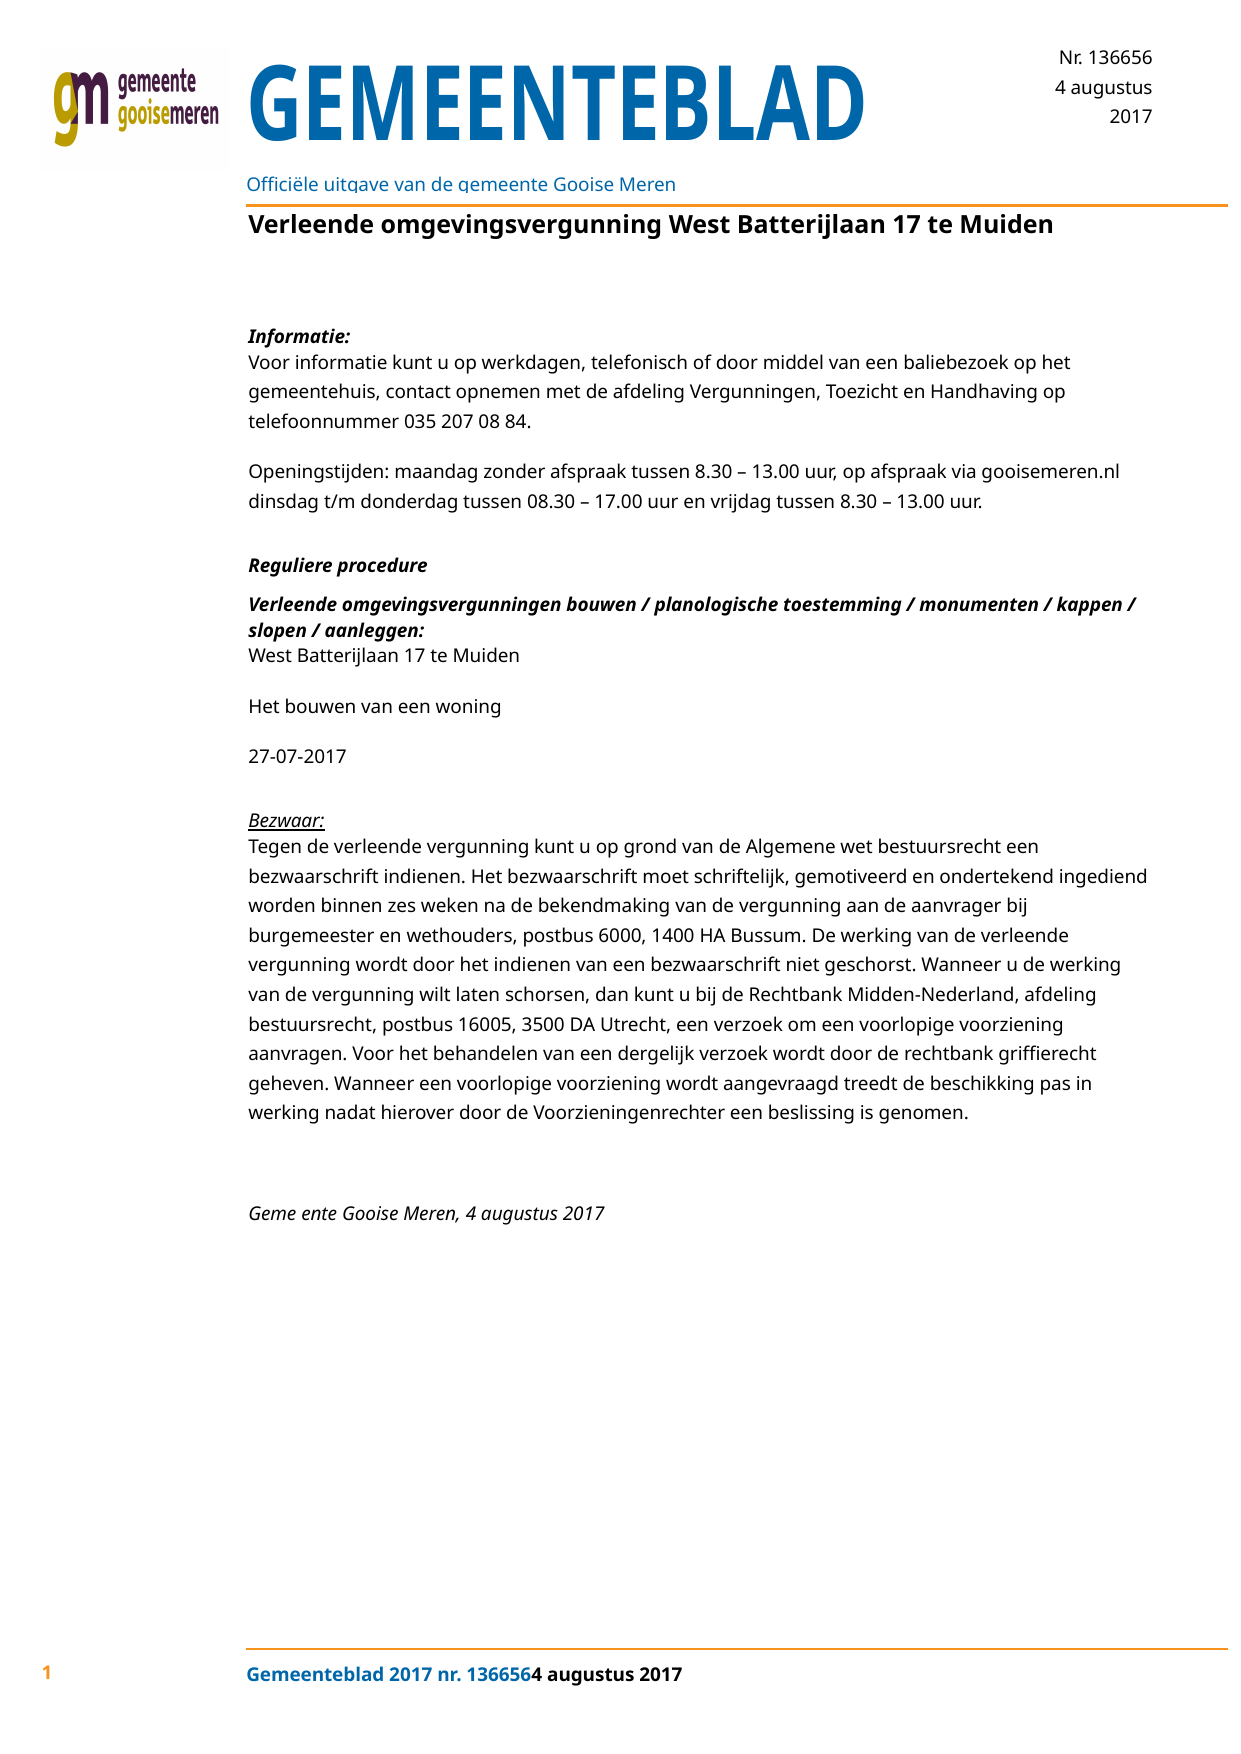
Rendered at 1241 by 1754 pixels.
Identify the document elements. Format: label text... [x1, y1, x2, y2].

text Het bouwen van een woning [248, 693, 1152, 719]
text Verleende omgevingsvergunning West Batterijlaan 17 te Muiden [248, 207, 1152, 241]
text Informatie: [248, 323, 1152, 349]
text 27-07-2017 [248, 743, 1152, 769]
text Openingstijden: maandag zonder afspraak tussen 8.30 – 13.00 uur, op afspraak via gooisemeren.nl dinsdag t/m donderdag tussen 08.30 – 17.00 uur en vrijdag tussen 8.30 – 13.00 uur. [248, 458, 1152, 514]
text Tegen de verleende vergunning kunt u op grond van de Algemene wet bestuursrecht een bezwaarschrift indienen. Het bezwaarschrift moet schriftelijk, gemotiveerd en ondertekend ingediend worden binnen zes weken na de bekendmaking van de vergunning aan de aanvrager bij burgemeester en wethouders, postbus 6000, 1400 HA Bussum. De werking van de verleende vergunning wordt door het indienen van een bezwaarschrift niet geschorst. Wanneer u de werking van de vergunning wilt laten schorsen, dan kunt u bij de Rechtbank Midden-Nederland, afdeling bestuursrecht, postbus 16005, 3500 DA Utrecht, een verzoek om een voorlopige voorziening aanvragen. Voor het behandelen van een dergelijk verzoek wordt door de rechtbank griffierecht geheven. Wanneer een voorlopige voorziening wordt aangevraagd treedt de beschikking pas in werking nadat hierover door de Voorzieningenrechter een beslissing is genomen. [248, 833, 1152, 1125]
text Verleende omgevingsvergunningen bouwen / planologische toestemming / monumenten / kappen / slopen / aanleggen: [248, 591, 1152, 643]
text Reguliere procedure [248, 552, 1152, 578]
text Bezwaar: [248, 807, 1152, 833]
text Voor informatie kunt u op werkdagen, telefonisch of door middel van een baliebezoek op het gemeentehuis, contact opnemen met de afdeling Vergunningen, Toezicht en Handhaving op telefoonnummer 035 207 08 84. [248, 349, 1152, 434]
picture [41, 47, 231, 172]
text West Batterijlaan 17 te Muiden [248, 643, 1152, 668]
text Geme ente Gooise Meren, 4 augustus 2017 [248, 1200, 1152, 1226]
